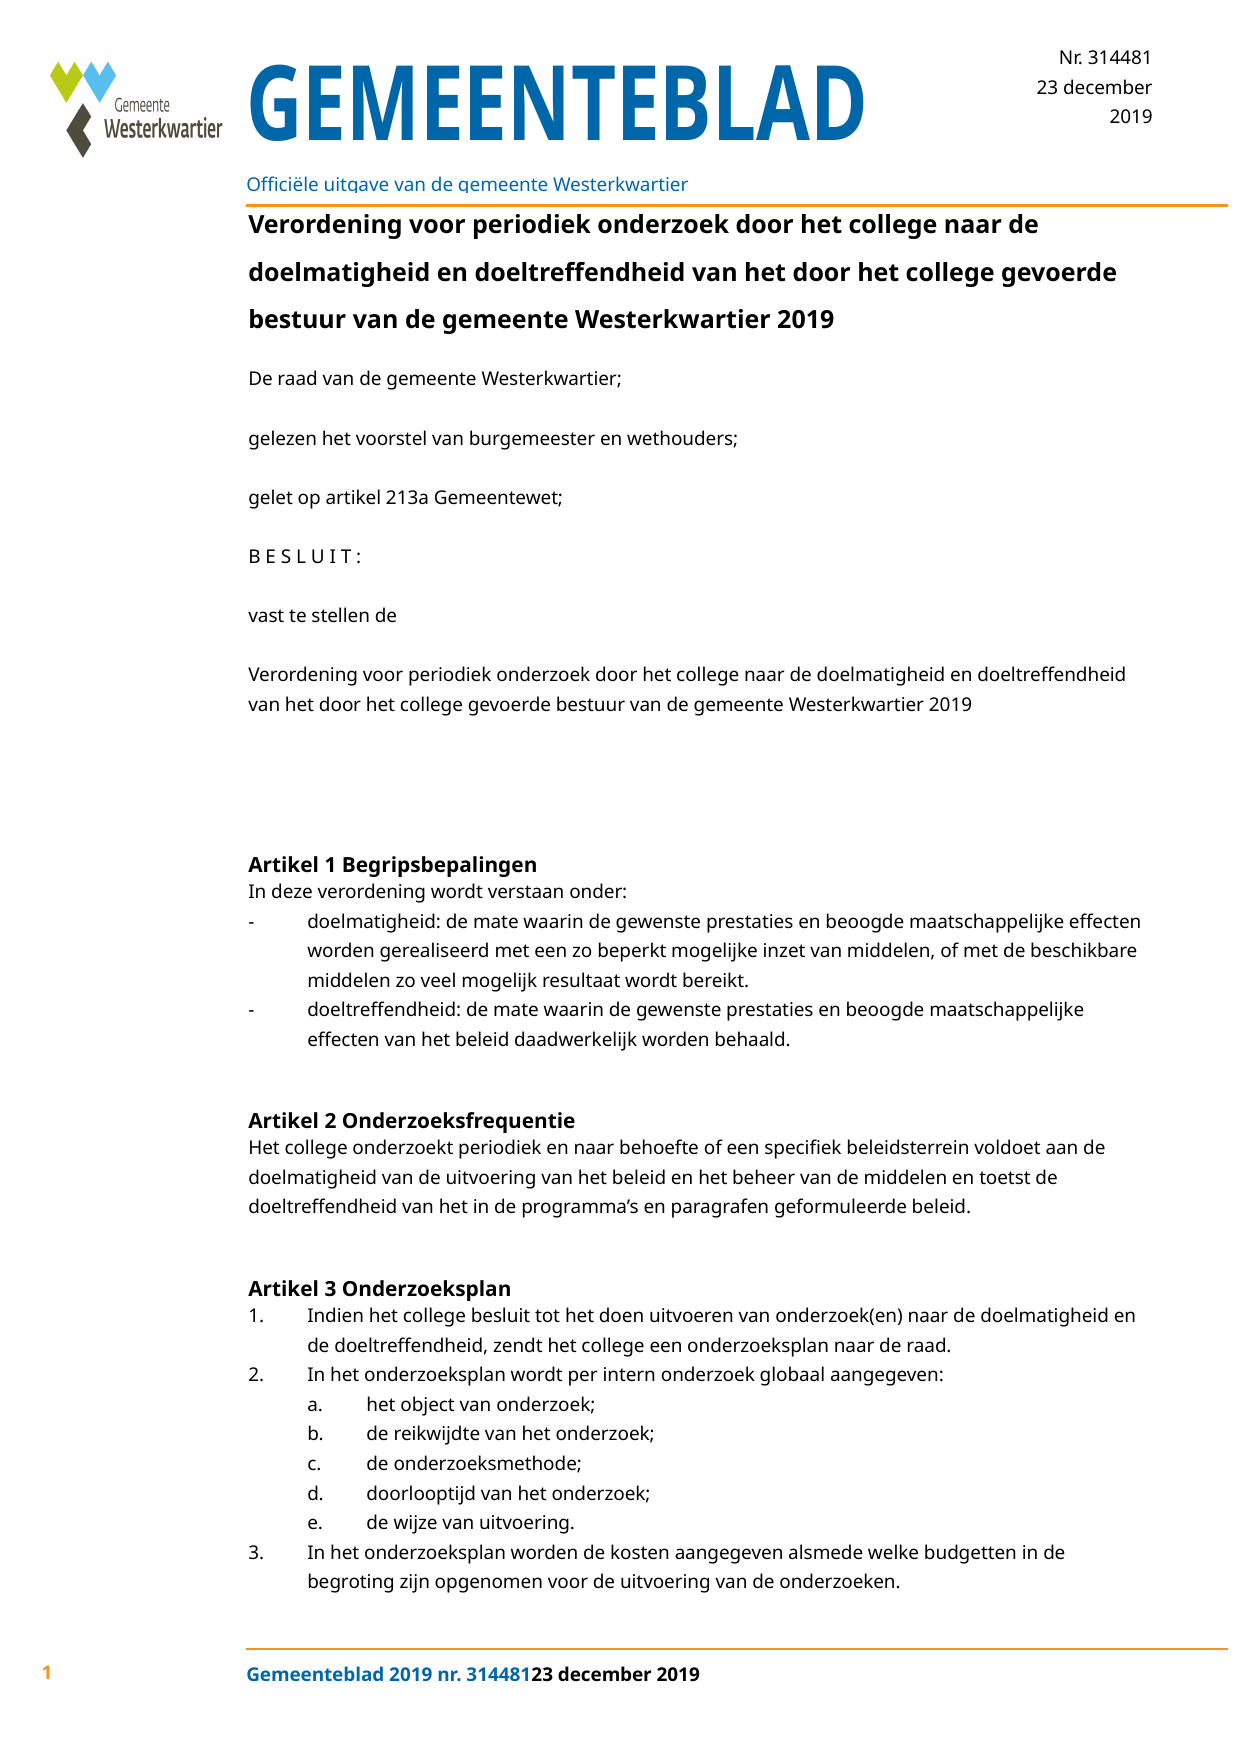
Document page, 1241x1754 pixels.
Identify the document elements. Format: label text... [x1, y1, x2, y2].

text Artikel 2 Onderzoeksfrequentie [248, 1106, 1152, 1134]
list het object van onderzoek; [307, 1391, 1152, 1417]
text Artikel 1 Begripsbepalingen [248, 850, 1152, 878]
list doelmatigheid: de mate waarin de gewenste prestaties en beoogde maatschappelijke effecten worden gerealiseerd met een zo beperkt mogelijke inzet van middelen, of met de beschikbare middelen zo veel mogelijk resultaat wordt bereikt. [248, 908, 1152, 993]
text gelezen het voorstel van burgemeester en wethouders; [248, 425, 1152, 450]
text Verordening voor periodiek onderzoek door het college naar de doelmatigheid en doeltreffendheid van het door het college gevoerde bestuur van de gemeente Westerkwartier 2019 [248, 661, 1152, 717]
text In deze verordening wordt verstaan onder: [248, 878, 1152, 904]
text B E S L U I T : [248, 543, 1152, 569]
text gelet op artikel 213a Gemeentewet; [248, 484, 1152, 509]
list de onderzoeksmethode; [307, 1450, 1152, 1476]
text Verordening voor periodiek onderzoek door het college naar de doelmatigheid en doeltreffendheid van het door het college gevoerde bestuur van de gemeente Westerkwartier 2019 [248, 207, 1152, 336]
list doeltreffendheid: de mate waarin de gewenste prestaties en beoogde maatschappelijke effecten van het beleid daadwerkelijk worden behaald. [248, 997, 1152, 1052]
text Artikel 3 Onderzoeksplan [248, 1274, 1152, 1302]
list Indien het college besluit tot het doen uitvoeren van onderzoek(en) naar de doelmatigheid en de doeltreffendheid, zendt het college een onderzoeksplan naar de raad. [248, 1302, 1152, 1357]
picture [41, 47, 231, 172]
list de reikwijdte van het onderzoek; [307, 1421, 1152, 1446]
text vast te stellen de [248, 602, 1152, 628]
text Het college onderzoekt periodiek en naar behoefte of een specifiek beleidsterrein voldoet aan de doelmatigheid van de uitvoering van het beleid en het beheer van de middelen en toetst de doeltreffendheid van het in de programma’s en paragrafen geformuleerde beleid. [248, 1134, 1152, 1219]
text De raad van de gemeente Westerkwartier; [248, 366, 1152, 391]
list In het onderzoeksplan worden de kosten aangegeven alsmede welke budgetten in de begroting zijn opgenomen voor de uitvoering van de onderzoeken. [248, 1539, 1152, 1594]
list In het onderzoeksplan wordt per intern onderzoek globaal aangegeven: [248, 1361, 1152, 1387]
list doorlooptijd van het onderzoek; [307, 1480, 1152, 1505]
list de wijze van uitvoering. [307, 1509, 1152, 1535]
